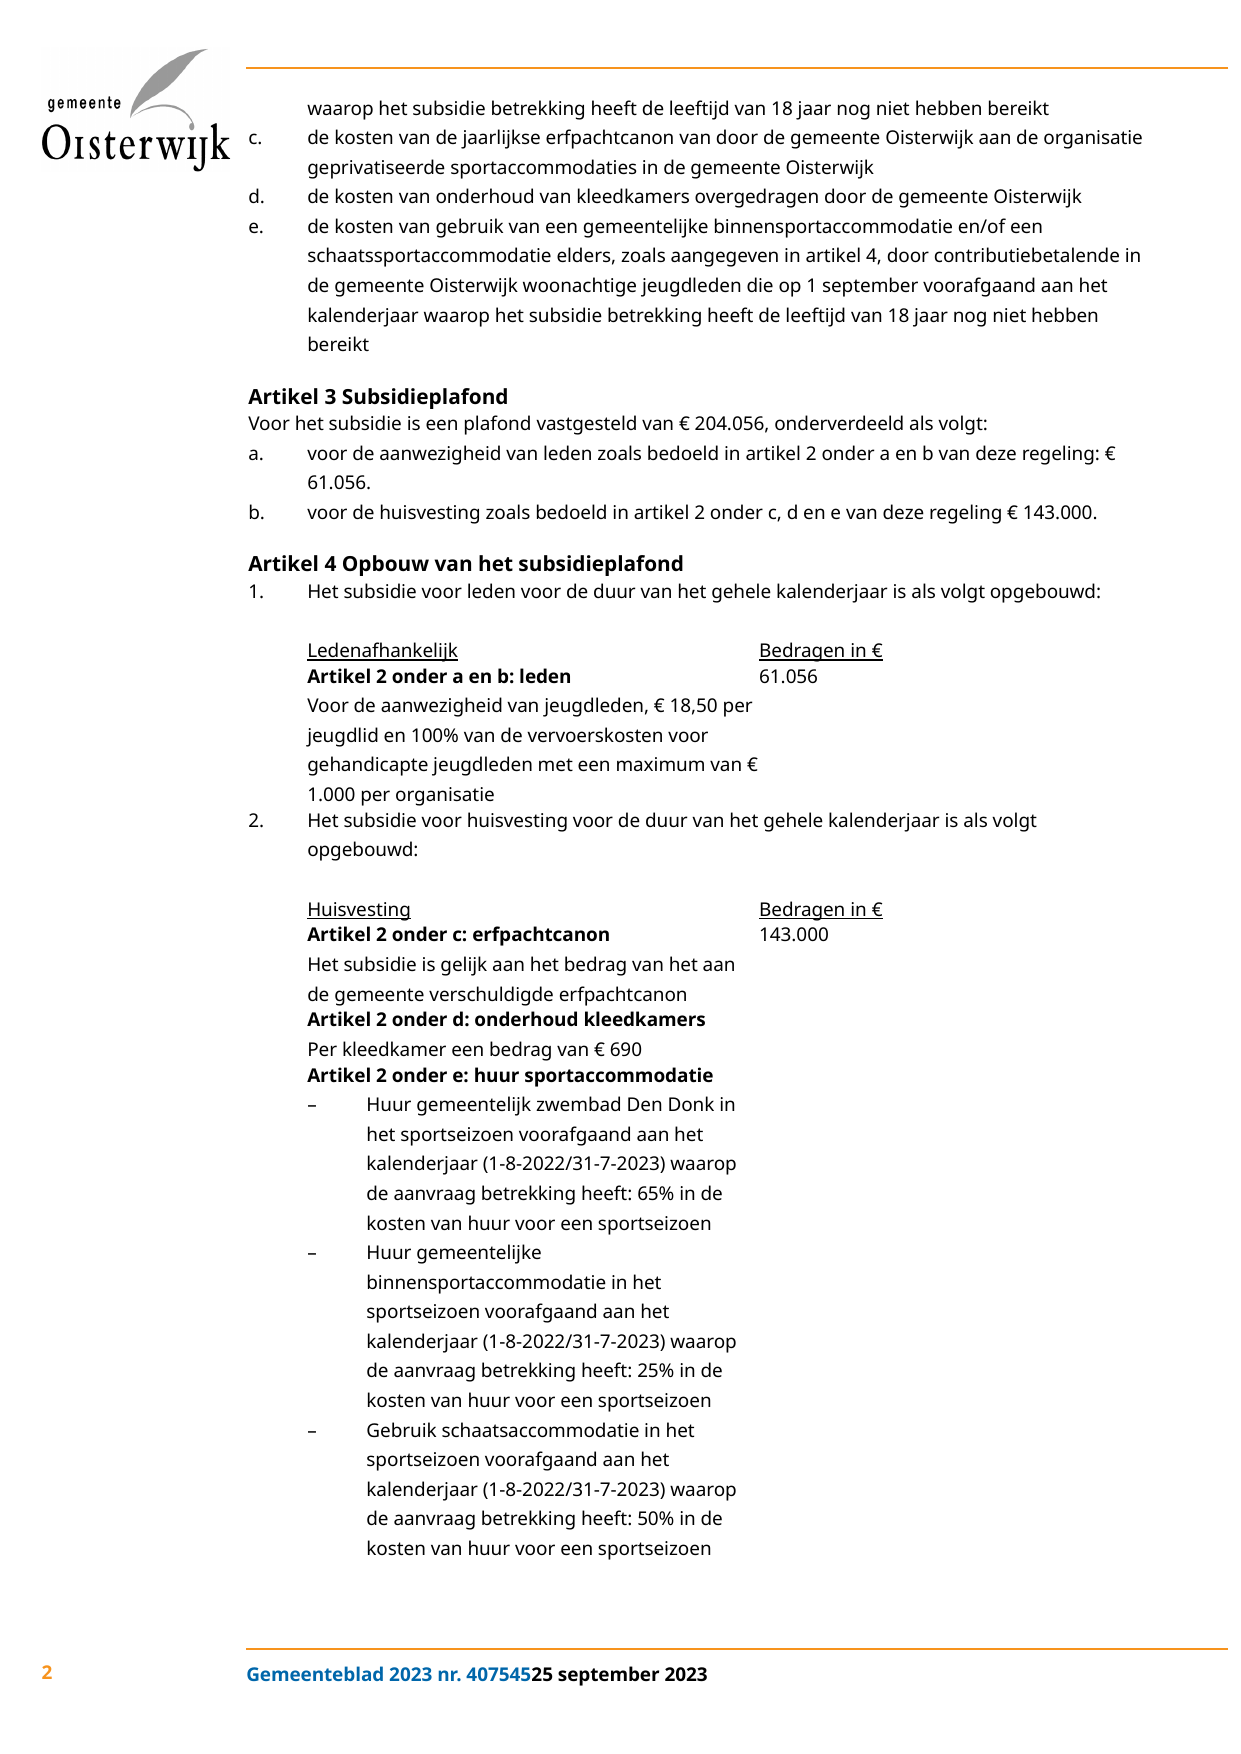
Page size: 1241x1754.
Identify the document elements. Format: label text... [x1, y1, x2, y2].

list waarop het subsidie betrekking heeft de leeftijd van 18 jaar nog niet hebben bereikt [248, 95, 1152, 121]
list voor de huisvesting zoals bedoeld in artikel 2 onder c, d en e van deze regeling € 143.000. [248, 499, 1152, 525]
list de kosten van gebruik van een gemeentelijke binnensportaccommodatie en/of een schaatssportaccommodatie elders, zoals aangegeven in artikel 4, door contributiebetalende in de gemeente Oisterwijk woonachtige jeugdleden die op 1 september voorafgaand aan het kalenderjaar waarop het subsidie betrekking heeft de leeftijd van 18 jaar nog niet hebben bereikt [248, 213, 1152, 357]
list voor de aanwezigheid van leden zoals bedoeld in artikel 2 onder a en b van deze regeling: € 61.056. [248, 440, 1152, 495]
table_cell Artikel 2 onder d: onderhoud kleedkamers Per kleedkamer een bedrag van € 690 [307, 1007, 759, 1062]
text Artikel 3 Subsidieplafond [248, 382, 1152, 410]
table_cell Artikel 2 onder e: huur sportaccommodatie Huur gemeentelijk zwembad Den Donk in het sportseizoen voorafgaand aan het kalenderjaar (1-8-2022/31-7-2023) waarop de aanvraag betrekking heeft: 65% in de kosten van huur voor een sportseizoen Huur gemeentelijke binnensportaccommodatie in het sportseizoen voorafgaand aan het kalenderjaar (1-8-2022/31-7-2023) waarop de aanvraag betrekking heeft: 25% in de kosten van huur voor een sportseizoen Gebruik schaatsaccommodatie in het sportseizoen voorafgaand aan het kalenderjaar (1-8-2022/31-7-2023) waarop de aanvraag betrekking heeft: 50% in de kosten van huur voor een sportseizoen [307, 1062, 759, 1561]
table_cell 61.056 [759, 663, 1211, 807]
list de kosten van de jaarlijkse erfpachtcanon van door de gemeente Oisterwijk aan de organisatie geprivatiseerde sportaccommodaties in de gemeente Oisterwijk [248, 124, 1152, 180]
table_header Ledenafhankelijk [307, 637, 759, 663]
list Het subsidie voor leden voor de duur van het gehele kalenderjaar is als volgt opgebouwd: [248, 578, 1152, 604]
table_header Bedragen in € [759, 637, 1211, 663]
list de kosten van onderhoud van kleedkamers overgedragen door de gemeente Oisterwijk [248, 183, 1152, 209]
list Het subsidie voor huisvesting voor de duur van het gehele kalenderjaar is als volgt opgebouwd: [248, 807, 1152, 862]
table_cell Artikel 2 onder a en b: leden Voor de aanwezigheid van jeugdleden, € 18,50 per jeugdlid en 100% van de vervoerskosten voor gehandicapte jeugdleden met een maximum van € 1.000 per organisatie [307, 663, 759, 807]
table_cell 143.000 [759, 922, 1211, 1007]
table_header Huisvesting [307, 896, 759, 922]
picture [41, 47, 231, 172]
table_cell [759, 1062, 1211, 1561]
table_cell Artikel 2 onder c: erfpachtcanon Het subsidie is gelijk aan het bedrag van het aan de gemeente verschuldigde erfpachtcanon [307, 922, 759, 1007]
text Artikel 4 Opbouw van het subsidieplafond [248, 549, 1152, 578]
table_cell [759, 1007, 1211, 1062]
text Voor het subsidie is een plafond vastgesteld van € 204.056, onderverdeeld als volgt: [248, 410, 1152, 436]
table_header Bedragen in € [759, 896, 1211, 922]
